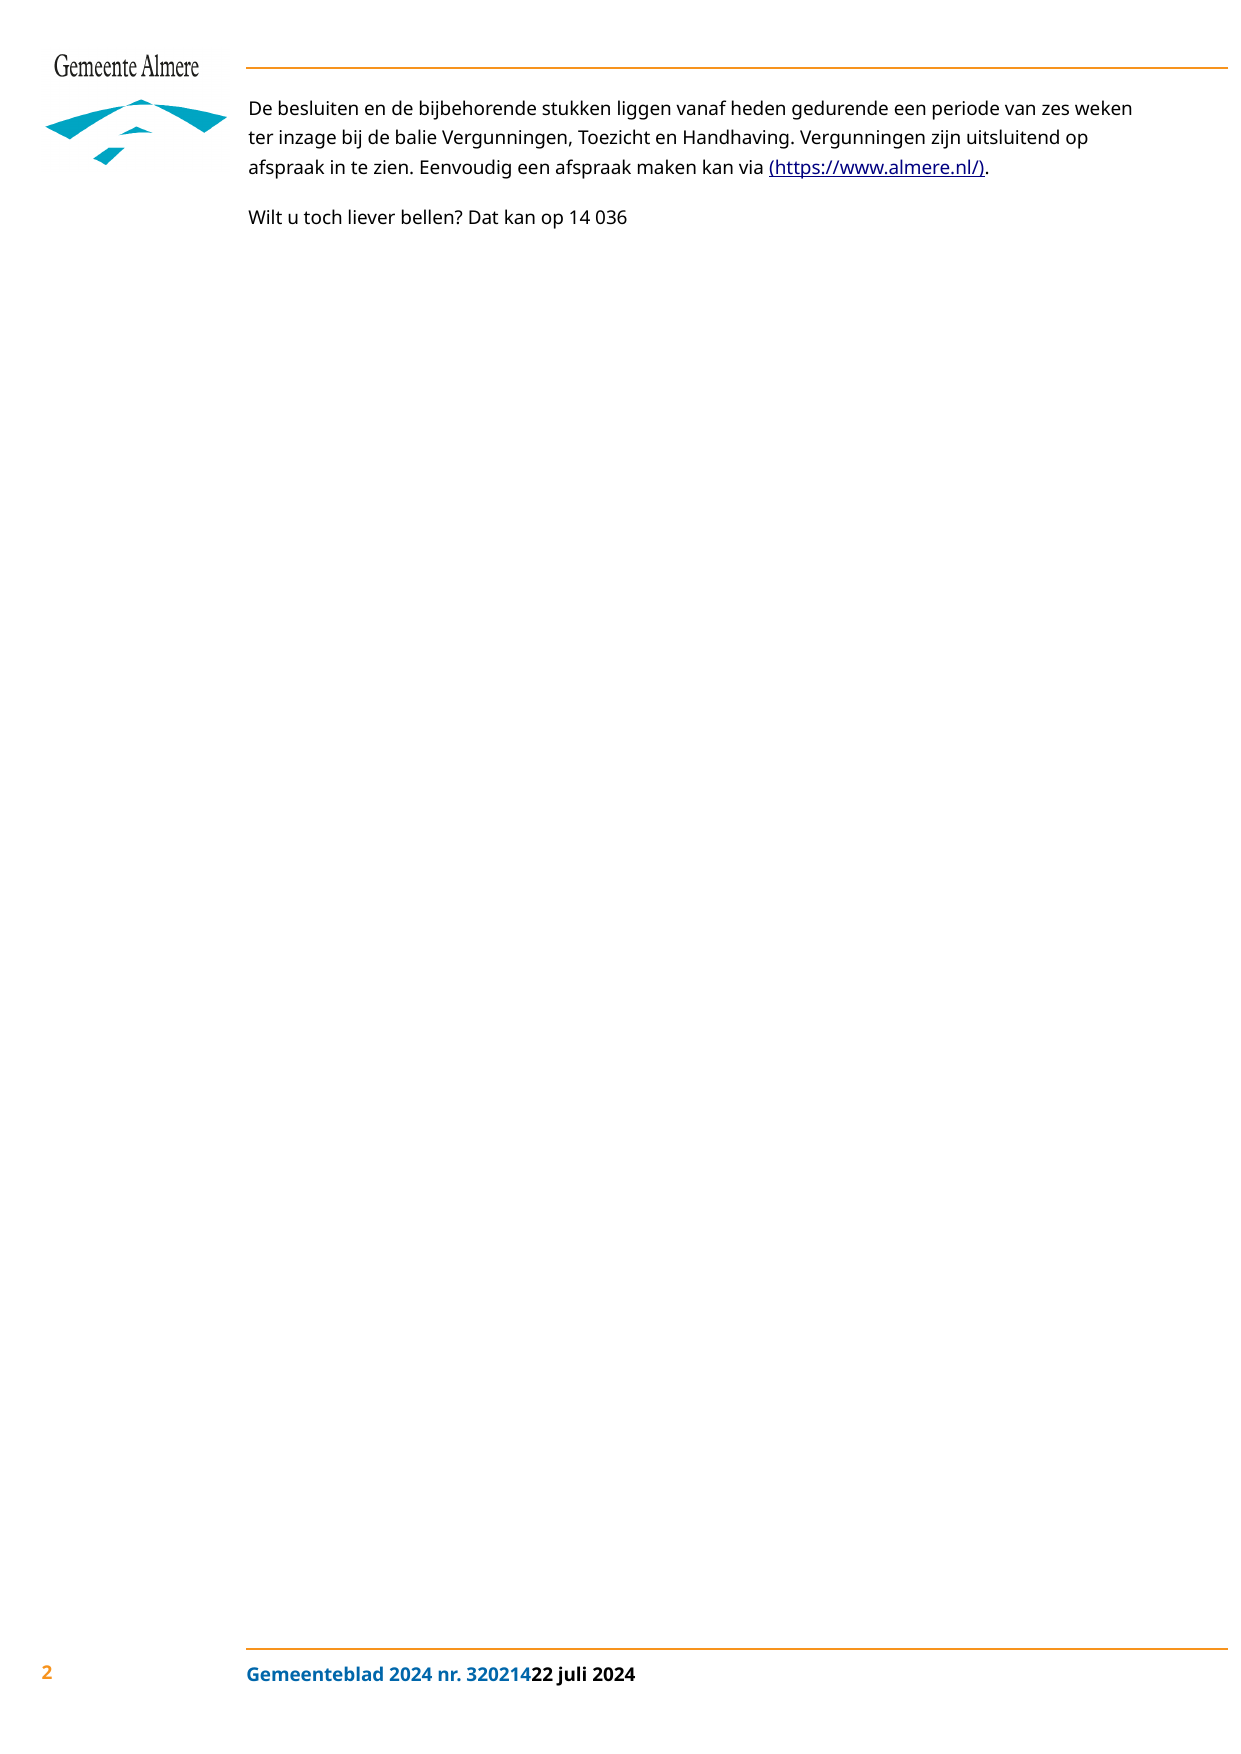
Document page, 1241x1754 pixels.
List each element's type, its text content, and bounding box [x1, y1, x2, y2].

text De besluiten en de bijbehorende stukken liggen vanaf heden gedurende een periode van zes weken ter inzage bij de balie Vergunningen, Toezicht en Handhaving. Vergunningen zijn uitsluitend op afspraak in te zien. Eenvoudig een afspraak maken kan via (https://www.almere.nl/). [248, 95, 1152, 180]
picture [41, 47, 231, 172]
text Wilt u toch liever bellen? Dat kan op 14 036 [248, 204, 1152, 230]
